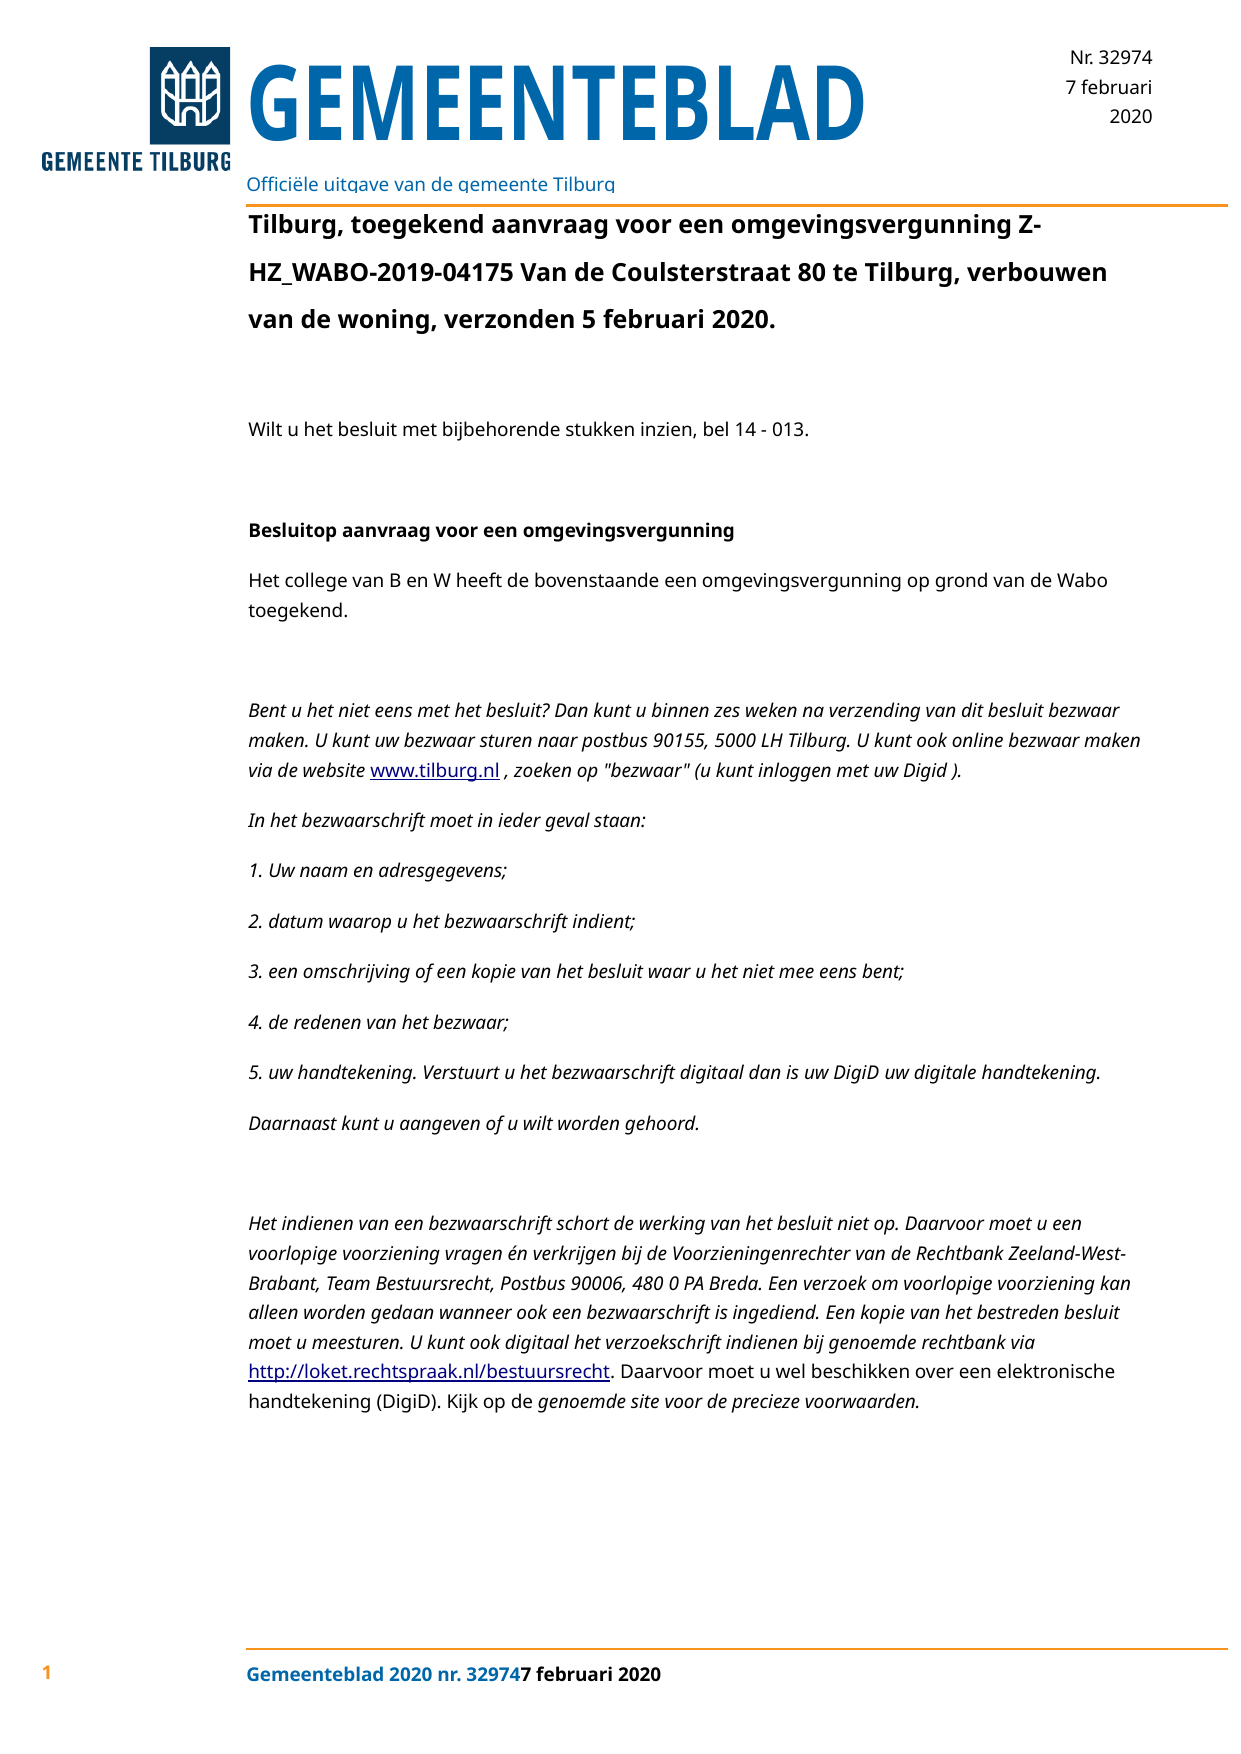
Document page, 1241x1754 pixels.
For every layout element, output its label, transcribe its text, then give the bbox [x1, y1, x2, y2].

text 4. de redenen van het bezwaar; [248, 1009, 1152, 1034]
text Besluitop aanvraag voor een omgevingsvergunning [248, 517, 1152, 542]
text Tilburg, toegekend aanvraag voor een omgevingsvergunning Z-HZ_WABO-2019-04175 Van de Coulsterstraat 80 te Tilburg, verbouwen van de woning, verzonden 5 februari 2020. [248, 207, 1152, 336]
picture [41, 47, 231, 172]
text Het indienen van een bezwaarschrift schort de werking van het besluit niet op. Daarvoor moet u een voorlopige voorziening vragen én verkrijgen bij de Voorzieningenrechter van de Rechtbank Zeeland-West-Brabant, Team Bestuursrecht, Postbus 90006, 480 0 PA Breda. Een verzoek om voorlopige voorziening kan alleen worden gedaan wanneer ook een bezwaarschrift is ingediend. Een kopie van het bestreden besluit moet u meesturen. U kunt ook digitaal het verzoekschrift indienen bij genoemde rechtbank via http://loket.rechtspraak.nl/bestuursrecht. Daarvoor moet u wel beschikken over een elektronische handtekening (DigiD). Kijk op de genoemde site voor de precieze voorwaarden. [248, 1211, 1152, 1414]
text In het bezwaarschrift moet in ieder geval staan: [248, 807, 1152, 833]
text Het college van B en W heeft de bovenstaande een omgevingsvergunning op grond van de Wabo toegekend. [248, 567, 1152, 622]
text Daarnaast kunt u aangeven of u wilt worden gehoord. [248, 1110, 1152, 1135]
text Bent u het niet eens met het besluit? Dan kunt u binnen zes weken na verzending van dit besluit bezwaar maken. U kunt uw bezwaar sturen naar postbus 90155, 5000 LH Tilburg. U kunt ook online bezwaar maken via de website www.tilburg.nl , zoeken op "bezwaar" (u kunt inloggen met uw Digid ). [248, 698, 1152, 782]
text 3. een omschrijving of een kopie van het besluit waar u het niet mee eens bent; [248, 958, 1152, 984]
text 2. datum waarop u het bezwaarschrift indient; [248, 908, 1152, 934]
text 5. uw handtekening. Verstuurt u het bezwaarschrift digitaal dan is uw DigiD uw digitale handtekening. [248, 1059, 1152, 1085]
text Wilt u het besluit met bijbehorende stukken inzien, bel 14 - 013. [248, 416, 1152, 442]
text 1. Uw naam en adresgegevens; [248, 858, 1152, 883]
